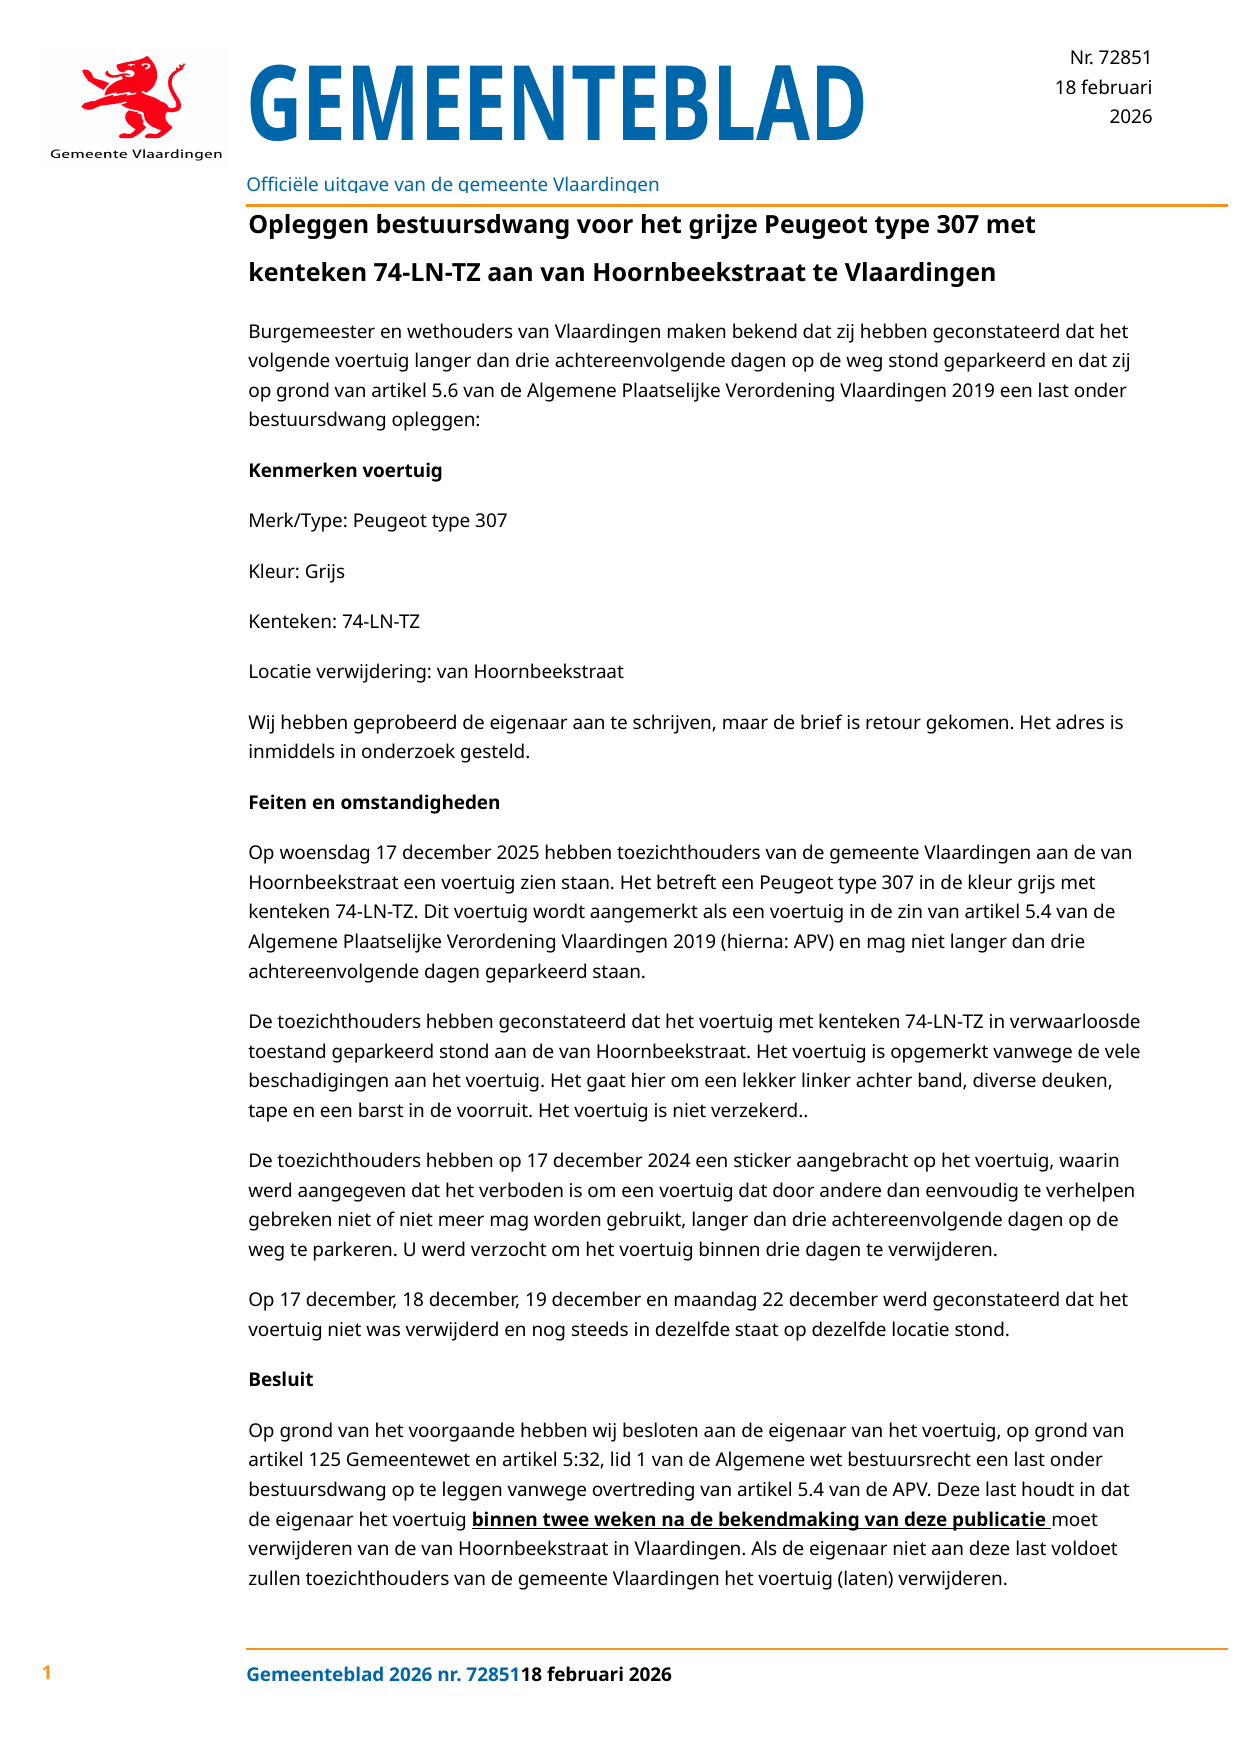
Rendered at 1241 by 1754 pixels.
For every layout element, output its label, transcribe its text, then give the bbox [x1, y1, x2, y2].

text De toezichthouders hebben op 17 december 2024 een sticker aangebracht op het voertuig, waarin werd aangegeven dat het verboden is om een voertuig dat door andere dan eenvoudig te verhelpen gebreken niet of niet meer mag worden gebruikt, langer dan drie achtereenvolgende dagen op de weg te parkeren. U werd verzocht om het voertuig binnen drie dagen te verwijderen. [248, 1147, 1152, 1262]
text Op 17 december, 18 december, 19 december en maandag 22 december werd geconstateerd dat het voertuig niet was verwijderd en nog steeds in dezelfde staat op dezelfde locatie stond. [248, 1287, 1152, 1342]
text Feiten en omstandigheden [248, 789, 1152, 815]
text Kenteken: 74-LN-TZ [248, 608, 1152, 634]
text Besluit [248, 1367, 1152, 1392]
text Wij hebben geprobeerd de eigenaar aan te schrijven, maar de brief is retour gekomen. Het adres is inmiddels in onderzoek gesteld. [248, 709, 1152, 764]
text Burgemeester en wethouders van Vlaardingen maken bekend dat zij hebben geconstateerd dat het volgende voertuig langer dan drie achtereenvolgende dagen op de weg stond geparkeerd en dat zij op grond van artikel 5.6 van de Algemene Plaatselijke Verordening Vlaardingen 2019 een last onder bestuursdwang opleggen: [248, 318, 1152, 432]
text Kleur: Grijs [248, 558, 1152, 584]
text Opleggen bestuursdwang voor het grijze Peugeot type 307 met kenteken 74-LN-TZ aan van Hoornbeekstraat te Vlaardingen [248, 207, 1152, 288]
text De toezichthouders hebben geconstateerd dat het voertuig met kenteken 74-LN-TZ in verwaarloosde toestand geparkeerd stond aan de van Hoornbeekstraat. Het voertuig is opgemerkt vanwege de vele beschadigingen aan het voertuig. Het gaat hier om een lekker linker achter band, diverse deuken, tape en een barst in de voorruit. Het voertuig is niet verzekerd.. [248, 1008, 1152, 1123]
text Op grond van het voorgaande hebben wij besloten aan de eigenaar van het voertuig, op grond van artikel 125 Gemeentewet en artikel 5:32, lid 1 van de Algemene wet bestuursrecht een last onder bestuursdwang op te leggen vanwege overtreding van artikel 5.4 van de APV. Deze last houdt in dat de eigenaar het voertuig binnen twee weken na de bekendmaking van deze publicatie moet verwijderen van de van Hoornbeekstraat in Vlaardingen. Als de eigenaar niet aan deze last voldoet zullen toezichthouders van de gemeente Vlaardingen het voertuig (laten) verwijderen. [248, 1417, 1152, 1591]
text Kenmerken voertuig [248, 457, 1152, 483]
text Locatie verwijdering: van Hoornbeekstraat [248, 659, 1152, 684]
picture [41, 47, 231, 172]
text Merk/Type: Peugeot type 307 [248, 507, 1152, 533]
text Op woensdag 17 december 2025 hebben toezichthouders van de gemeente Vlaardingen aan de van Hoornbeekstraat een voertuig zien staan. Het betreft een Peugeot type 307 in de kleur grijs met kenteken 74-LN-TZ. Dit voertuig wordt aangemerkt als een voertuig in de zin van artikel 5.4 van de Algemene Plaatselijke Verordening Vlaardingen 2019 (hierna: APV) en mag niet langer dan drie achtereenvolgende dagen geparkeerd staan. [248, 839, 1152, 984]
